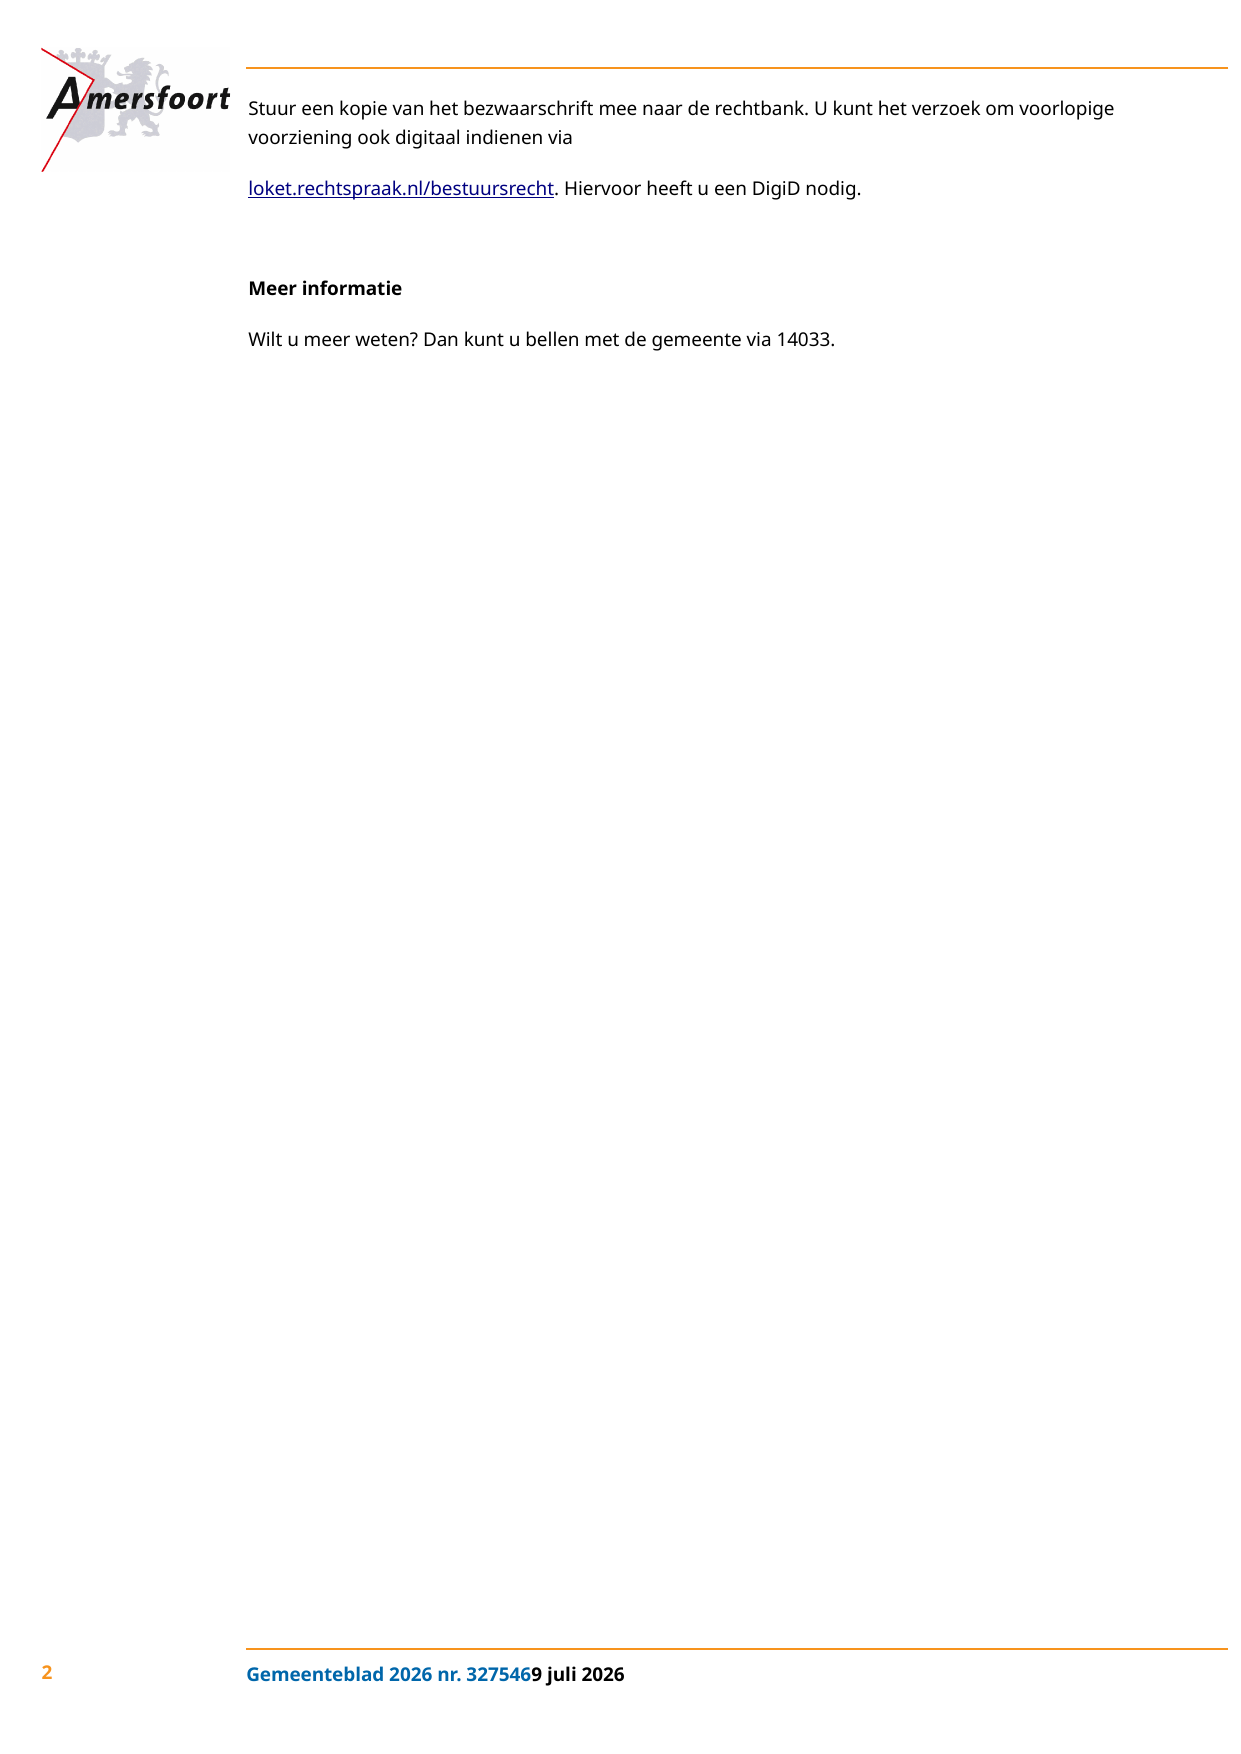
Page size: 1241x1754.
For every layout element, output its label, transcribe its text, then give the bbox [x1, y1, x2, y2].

picture [41, 47, 231, 172]
text loket.rechtspraak.nl/bestuursrecht. Hiervoor heeft u een DigiD nodig. [248, 175, 1152, 201]
text Stuur een kopie van het bezwaarschrift mee naar de rechtbank. U kunt het verzoek om voorlopige voorziening ook digitaal indienen via [248, 95, 1152, 150]
text Wilt u meer weten? Dan kunt u bellen met de gemeente via 14033. [248, 326, 1152, 352]
text Meer informatie [248, 276, 1152, 301]
